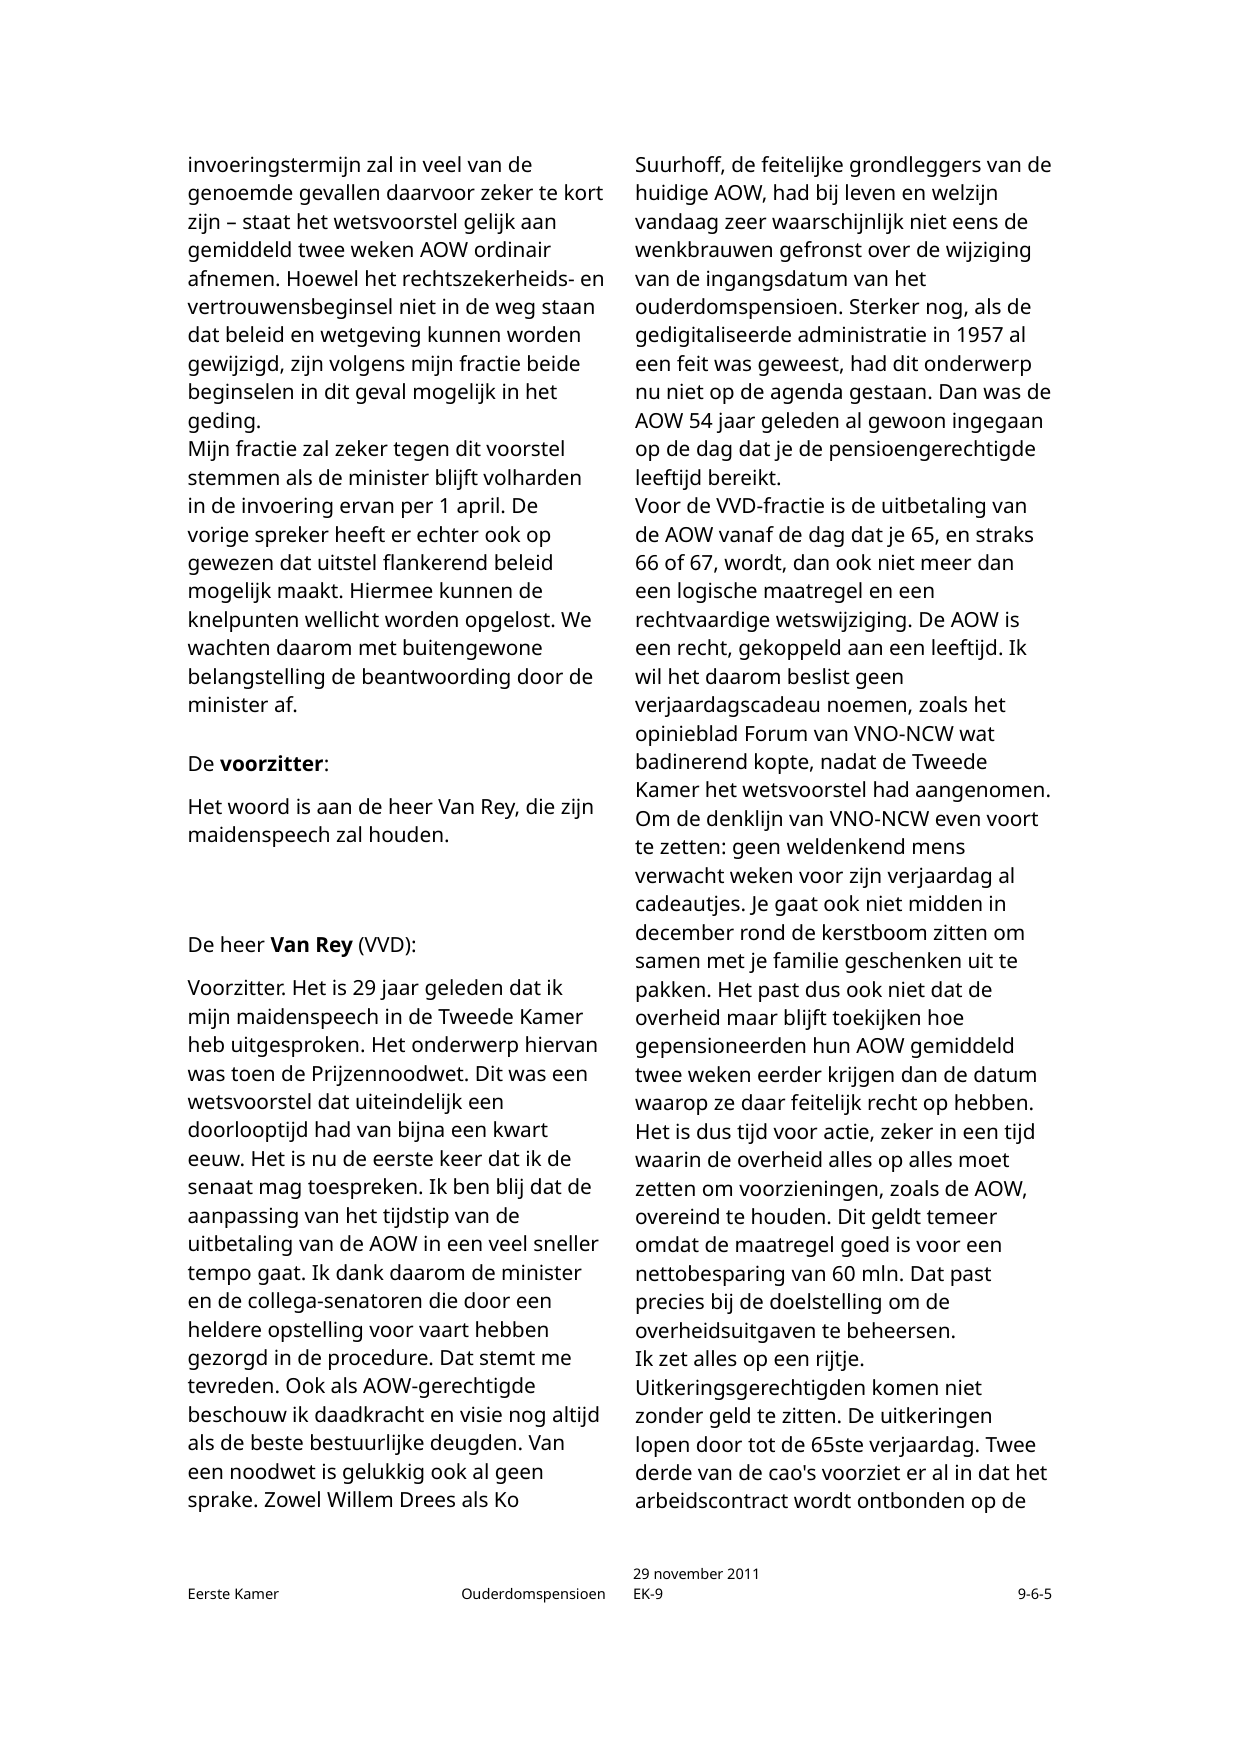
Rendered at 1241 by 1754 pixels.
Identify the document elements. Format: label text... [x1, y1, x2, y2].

text Voorzitter. Het is 29 jaar geleden dat ik mijn maidenspeech in de Tweede Kamer heb uitgesproken. Het onderwerp hiervan was toen de Prijzennoodwet. Dit was een wetsvoorstel dat uiteindelijk een doorlooptijd had van bijna een kwart eeuw. Het is nu de eerste keer dat ik de senaat mag toespreken. Ik ben blij dat de aanpassing van het tijdstip van de uitbetaling van de AOW in een veel sneller tempo gaat. Ik dank daarom de minister en de collega-senatoren die door een heldere opstelling voor vaart hebben gezorgd in de procedure. Dat stemt me tevreden. Ook als AOW-gerechtigde beschouw ik daadkracht en visie nog altijd als de beste bestuurlijke deugden. Van een noodwet is gelukkig ook al geen sprake. Zowel Willem Drees als Ko [187, 973, 605, 1514]
text invoeringstermijn zal in veel van de genoemde gevallen daarvoor zeker te kort zijn – staat het wetsvoorstel gelijk aan gemiddeld twee weken AOW ordinair afnemen. Hoewel het rechtszekerheids- en vertrouwensbeginsel niet in de weg staan dat beleid en wetgeving kunnen worden gewijzigd, zijn volgens mijn fractie beide beginselen in dit geval mogelijk in het geding. [187, 150, 605, 434]
text Het woord is aan de heer Van Rey, die zijn maidenspeech zal houden. [187, 792, 605, 849]
text De voorzitter: [187, 749, 605, 777]
text Mijn fractie zal zeker tegen dit voorstel stemmen als de minister blijft volharden in de invoering ervan per 1 april. De vorige spreker heeft er echter ook op gewezen dat uitstel flankerend beleid mogelijk maakt. Hiermee kunnen de knelpunten wellicht worden opgelost. We wachten daarom met buitengewone belangstelling de beantwoording door de minister af. [187, 434, 605, 719]
text  [187, 879, 605, 907]
text De heer Van Rey (VVD): [187, 930, 605, 958]
text Voor de VVD-fractie is de uitbetaling van de AOW vanaf de dag dat je 65, en straks 66 of 67, wordt, dan ook niet meer dan een logische maatregel en een rechtvaardige wetswijziging. De AOW is een recht, gekoppeld aan een leeftijd. Ik wil het daarom beslist geen verjaardagscadeau noemen, zoals het opinieblad Forum van VNO-NCW wat badinerend kopte, nadat de Tweede Kamer het wetsvoorstel had aangenomen. Om de denklijn van VNO-NCW even voort te zetten: geen weldenkend mens verwacht weken voor zijn verjaardag al cadeautjes. Je gaat ook niet midden in december rond de kerstboom zitten om samen met je familie geschenken uit te pakken. Het past dus ook niet dat de overheid maar blijft toekijken hoe gepensioneerden hun AOW gemiddeld twee weken eerder krijgen dan de datum waarop ze daar feitelijk recht op hebben. Het is dus tijd voor actie, zeker in een tijd waarin de overheid alles op alles moet zetten om voorzieningen, zoals de AOW, overeind te houden. Dit geldt temeer omdat de maatregel goed is voor een nettobesparing van 60 mln. Dat past precies bij de doelstelling om de overheidsuitgaven te beheersen. [635, 491, 1053, 1344]
text Ik zet alles op een rijtje. Uitkeringsgerechtigden komen niet zonder geld te zitten. De uitkeringen lopen door tot de 65ste verjaardag. Twee derde van de cao's voorziet er al in dat het arbeidscontract wordt ontbonden op de [635, 1344, 1053, 1515]
text Suurhoff, de feitelijke grondleggers van de huidige AOW, had bij leven en welzijn vandaag zeer waarschijnlijk niet eens de wenkbrauwen gefronst over de wijziging van de ingangsdatum van het ouderdomspensioen. Sterker nog, als de gedigitaliseerde administratie in 1957 al een feit was geweest, had dit onderwerp nu niet op de agenda gestaan. Dan was de AOW 54 jaar geleden al gewoon ingegaan op de dag dat je de pensioengerechtigde leeftijd bereikt. [635, 150, 1053, 491]
